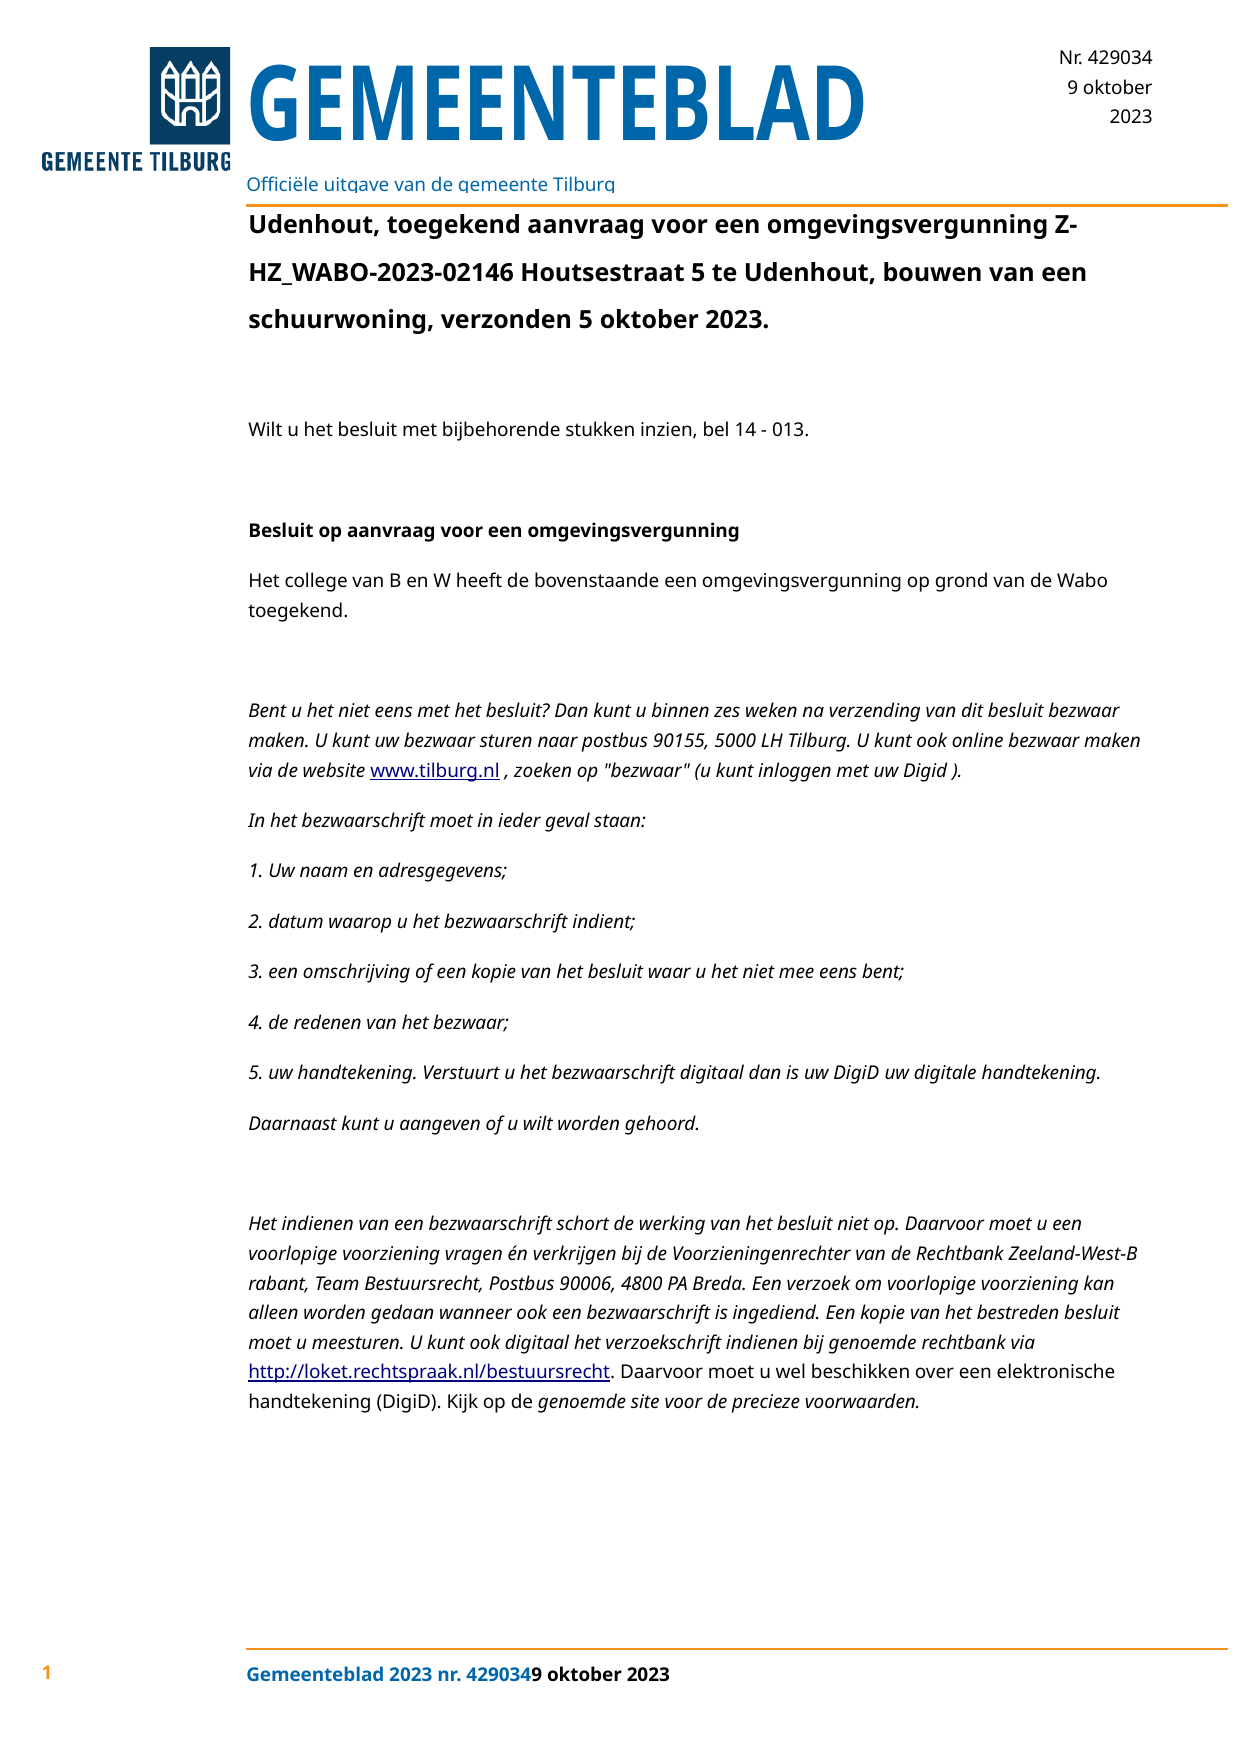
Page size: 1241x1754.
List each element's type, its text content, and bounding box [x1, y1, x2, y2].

text Het college van B en W heeft de bovenstaande een omgevingsvergunning op grond van de Wabo toegekend. [248, 567, 1152, 622]
text 2. datum waarop u het bezwaarschrift indient; [248, 908, 1152, 934]
text Daarnaast kunt u aangeven of u wilt worden gehoord. [248, 1110, 1152, 1135]
text Wilt u het besluit met bijbehorende stukken inzien, bel 14 - 013. [248, 416, 1152, 442]
text 4. de redenen van het bezwaar; [248, 1009, 1152, 1034]
text 1. Uw naam en adresgegevens; [248, 858, 1152, 883]
text Het indienen van een bezwaarschrift schort de werking van het besluit niet op. Daarvoor moet u een voorlopige voorziening vragen én verkrijgen bij de Voorzieningenrechter van de Rechtbank Zeeland-West-B rabant, Team Bestuursrecht, Postbus 90006, 4800 PA Breda. Een verzoek om voorlopige voorziening kan alleen worden gedaan wanneer ook een bezwaarschrift is ingediend. Een kopie van het bestreden besluit moet u meesturen. U kunt ook digitaal het verzoekschrift indienen bij genoemde rechtbank via http://loket.rechtspraak.nl/bestuursrecht. Daarvoor moet u wel beschikken over een elektronische handtekening (DigiD). Kijk op de genoemde site voor de precieze voorwaarden. [248, 1211, 1152, 1414]
text In het bezwaarschrift moet in ieder geval staan: [248, 807, 1152, 833]
picture [41, 47, 231, 172]
text Besluit op aanvraag voor een omgevingsvergunning [248, 517, 1152, 542]
text 5. uw handtekening. Verstuurt u het bezwaarschrift digitaal dan is uw DigiD uw digitale handtekening. [248, 1059, 1152, 1085]
text Udenhout, toegekend aanvraag voor een omgevingsvergunning Z-HZ_WABO-2023-02146 Houtsestraat 5 te Udenhout, bouwen van een schuurwoning, verzonden 5 oktober 2023. [248, 207, 1152, 336]
text Bent u het niet eens met het besluit? Dan kunt u binnen zes weken na verzending van dit besluit bezwaar maken. U kunt uw bezwaar sturen naar postbus 90155, 5000 LH Tilburg. U kunt ook online bezwaar maken via de website www.tilburg.nl , zoeken op "bezwaar" (u kunt inloggen met uw Digid ). [248, 698, 1152, 782]
text 3. een omschrijving of een kopie van het besluit waar u het niet mee eens bent; [248, 958, 1152, 984]
